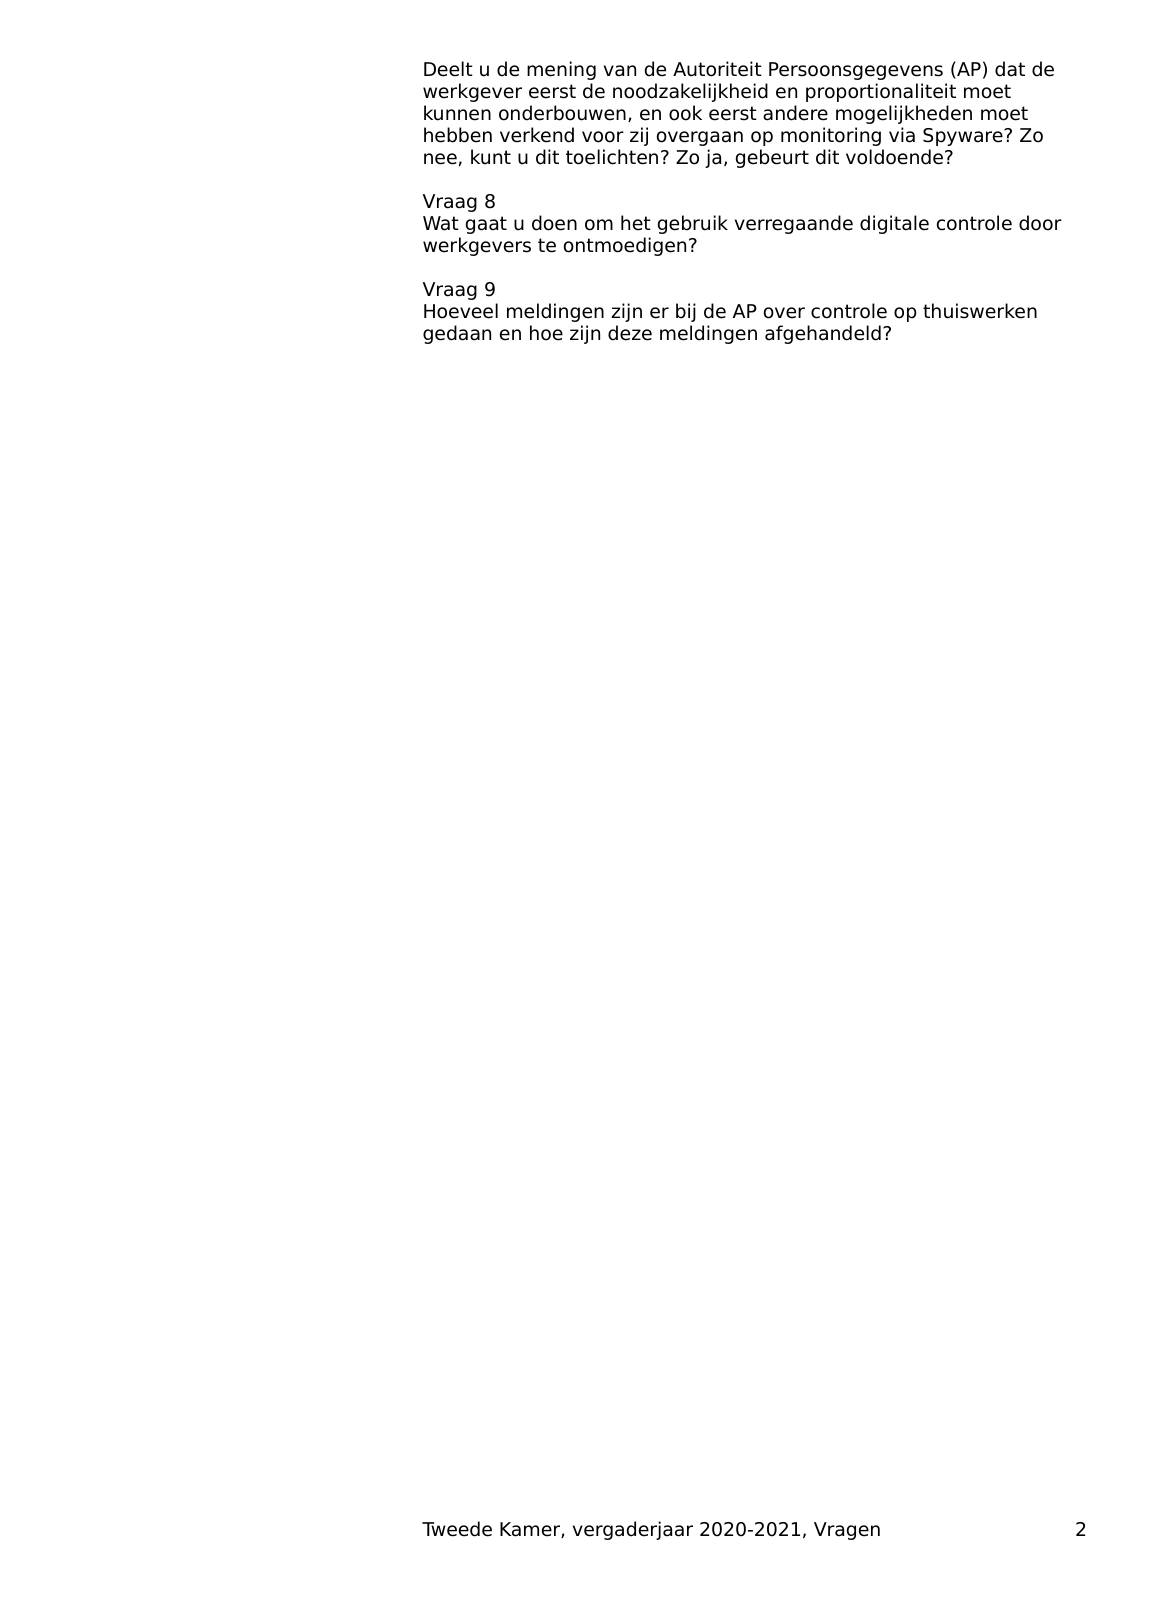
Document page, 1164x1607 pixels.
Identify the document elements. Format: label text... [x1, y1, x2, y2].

text Vraag 8 [422, 191, 1087, 213]
text Hoeveel meldingen zijn er bij de AP over controle op thuiswerken gedaan en hoe zijn deze meldingen afgehandeld? [422, 301, 1087, 345]
text Deelt u de mening van de Autoriteit Persoonsgegevens (AP) dat de werkgever eerst de noodzakelijkheid en proportionaliteit moet kunnen onderbouwen, en ook eerst andere mogelijkheden moet hebben verkend voor zij overgaan op monitoring via Spyware? Zo nee, kunt u dit toelichten? Zo ja, gebeurt dit voldoende? [422, 59, 1087, 169]
text Vraag 9 [422, 279, 1087, 301]
text Wat gaat u doen om het gebruik verregaande digitale controle door werkgevers te ontmoedigen? [422, 213, 1087, 257]
